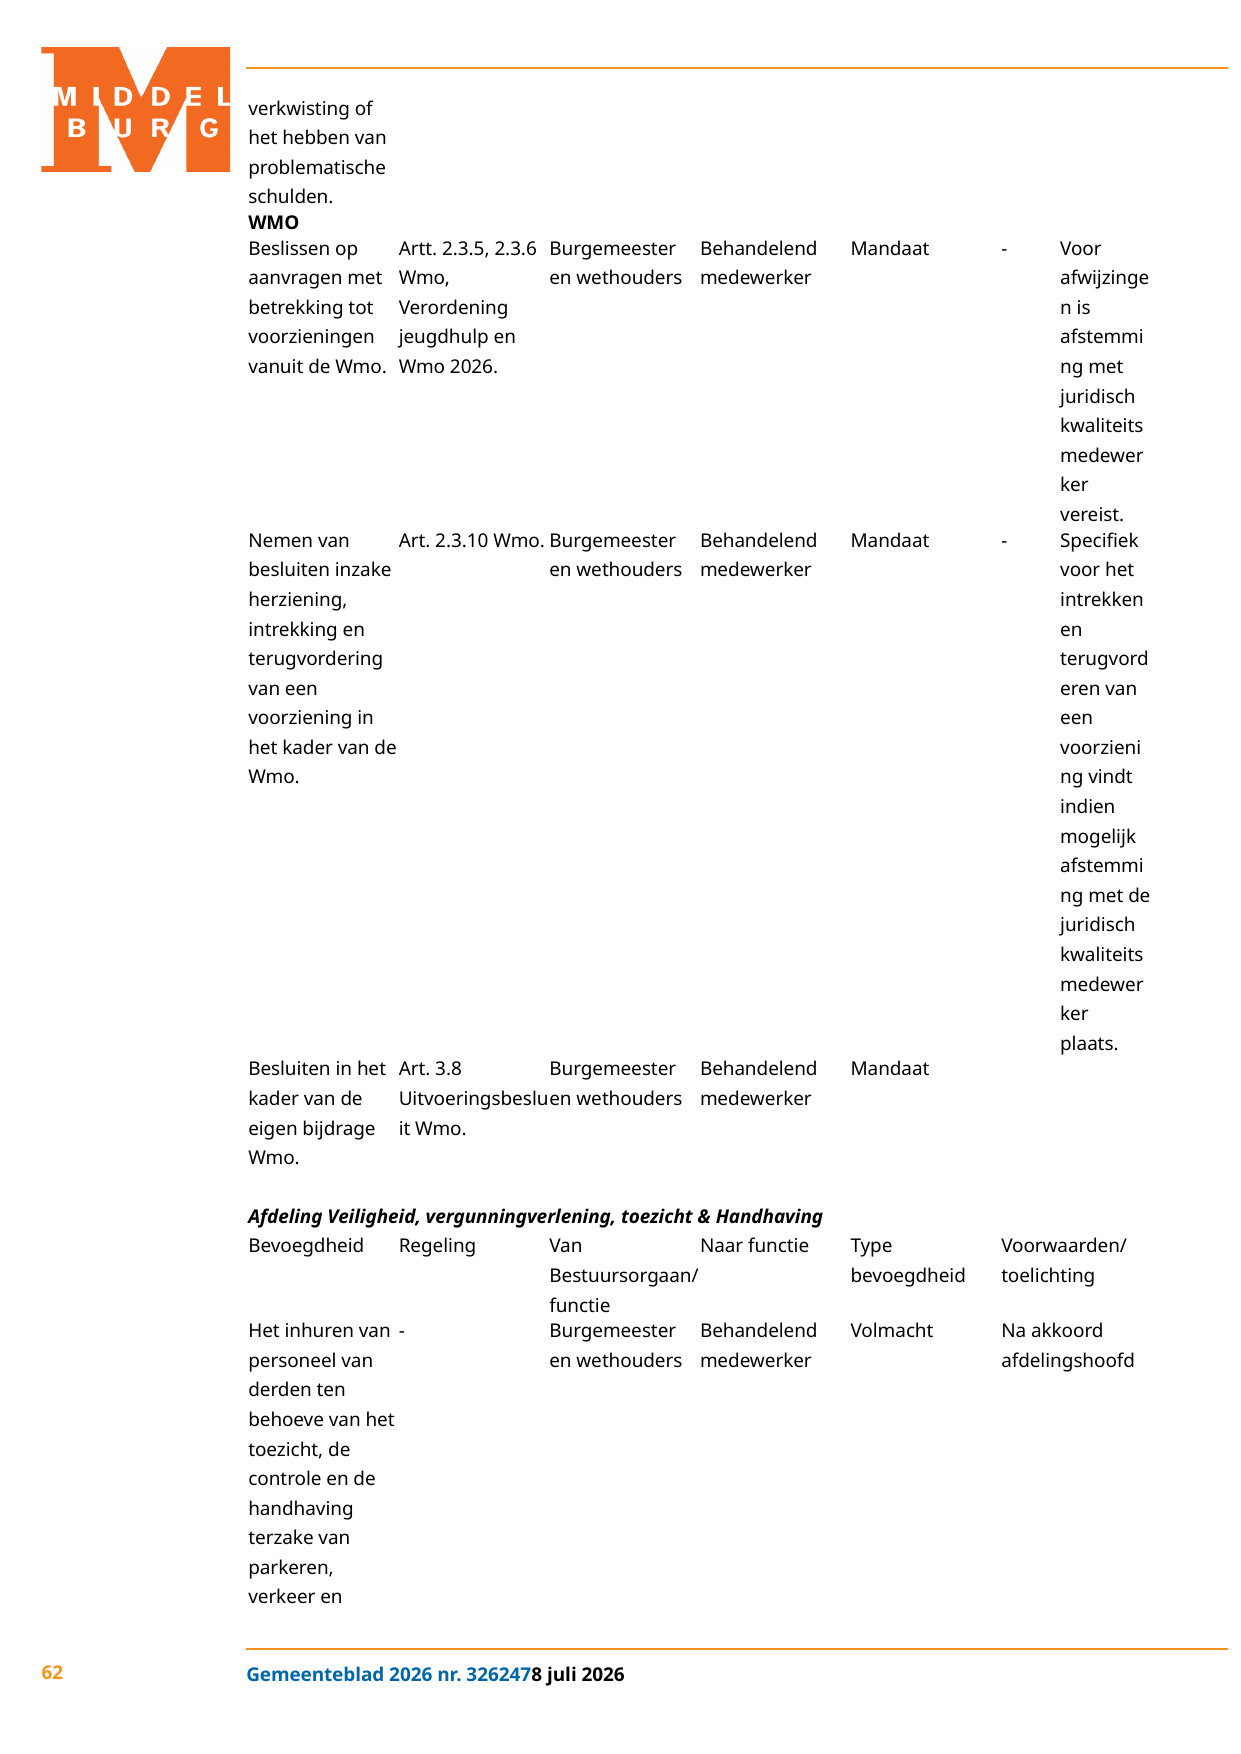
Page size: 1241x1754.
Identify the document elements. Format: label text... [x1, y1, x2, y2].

table_cell WMO [248, 209, 1152, 235]
table_cell Behandelend medewerker [700, 235, 850, 527]
table_cell Behandelend medewerker [700, 1056, 850, 1170]
table_cell Mandaat [850, 235, 1001, 527]
table_header Bevoegdheid [248, 1233, 398, 1317]
table_cell Burgemeester en wethouders [549, 1056, 700, 1170]
table_cell Na akkoord afdelingshoofd [1001, 1318, 1152, 1609]
table_cell Burgemeester en wethouders [549, 1318, 700, 1609]
table_cell Burgemeester en wethouders [549, 235, 700, 527]
table_cell Specifiek voor het intrekken en terugvorderen van een voorziening vindt indien mogelijk afstemming met de juridisch kwaliteitsmedewerker plaats. [1001, 527, 1152, 1056]
table_header Voorwaarden/toelichting [1001, 1233, 1152, 1317]
table_cell Behandelend medewerker [700, 1318, 850, 1609]
table_cell verkwisting of het hebben van problematische schulden. [248, 95, 398, 209]
table_header Van Bestuursorgaan/functie [549, 1233, 700, 1317]
table_cell [850, 95, 1001, 209]
table_cell Voor afwijzingen is afstemming met juridisch kwaliteitsmedewerker vereist. [1001, 235, 1152, 527]
table_cell [700, 95, 850, 209]
table_cell Beslissen op aanvragen met betrekking tot voorzieningen vanuit de Wmo. [248, 235, 398, 527]
picture [41, 47, 231, 172]
table_cell [1001, 1056, 1152, 1170]
table_cell Nemen van besluiten inzake herziening, intrekking en terugvordering van een voorziening in het kader van de Wmo. [248, 527, 398, 1056]
table_cell [1001, 95, 1152, 209]
table_cell Mandaat [850, 527, 1001, 1056]
table_header Regeling [399, 1233, 549, 1317]
table_cell [549, 95, 700, 209]
table_cell Volmacht [850, 1318, 1001, 1609]
table_cell Artt. 2.3.5, 2.3.6 Wmo, Verordening jeugdhulp en Wmo 2026. [399, 235, 549, 527]
table_header Type bevoegdheid [850, 1233, 1001, 1317]
table_cell Art. 3.8 Uitvoeringsbesluit Wmo. [399, 1056, 549, 1170]
table_cell Mandaat [850, 1056, 1001, 1170]
table_cell Art. 2.3.10 Wmo. [399, 527, 549, 1056]
table_cell Het inhuren van personeel van derden ten behoeve van het toezicht, de controle en de handhaving terzake van parkeren, verkeer en [248, 1318, 398, 1609]
table_header Naar functie [700, 1233, 850, 1317]
table_cell Behandelend medewerker [700, 527, 850, 1056]
table_cell [399, 95, 549, 209]
table_cell Burgemeester en wethouders [549, 527, 700, 1056]
table_cell - [399, 1318, 549, 1609]
text Afdeling Veiligheid, vergunningverlening, toezicht & Handhaving [248, 1203, 1152, 1229]
table_cell Besluiten in het kader van de eigen bijdrage Wmo. [248, 1056, 398, 1170]
